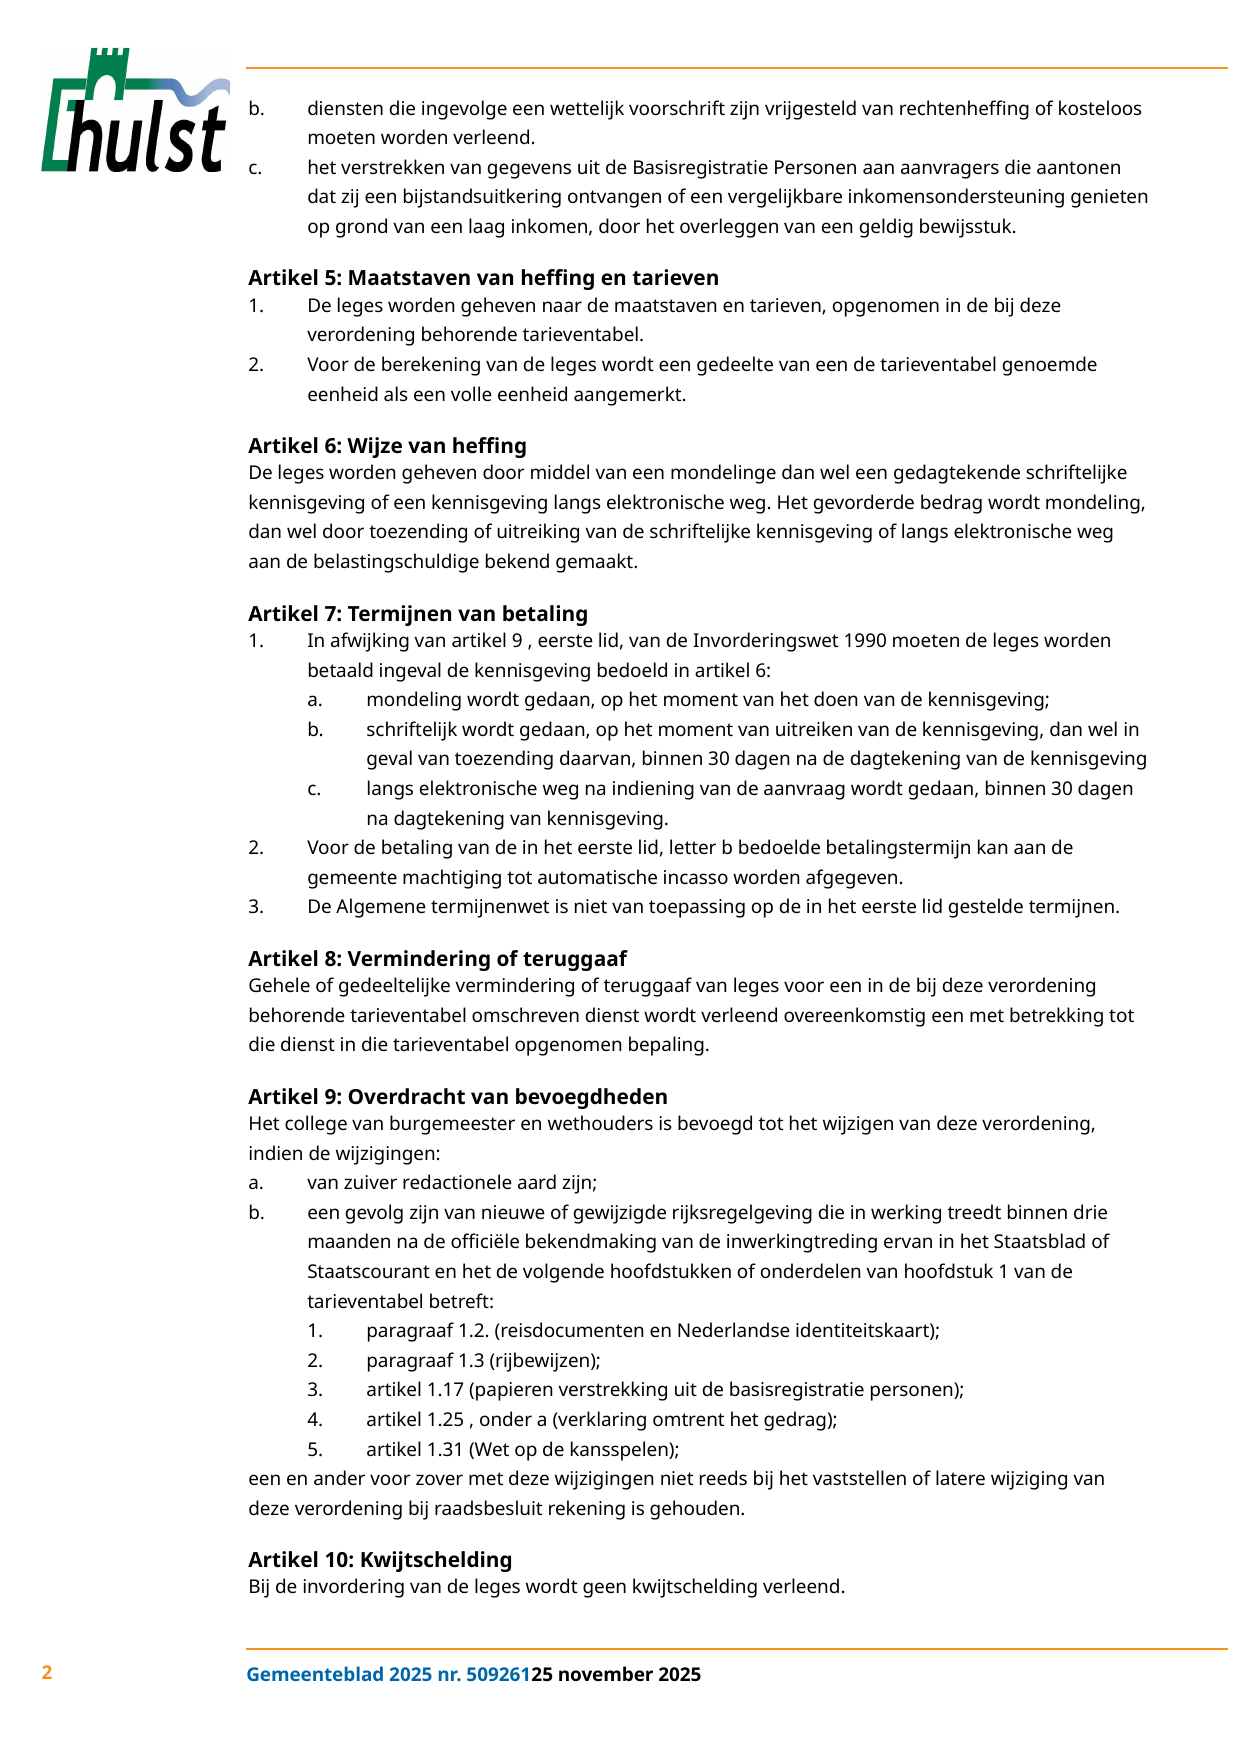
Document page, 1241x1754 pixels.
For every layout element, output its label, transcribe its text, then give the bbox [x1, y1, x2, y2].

list De Algemene termijnenwet is niet van toepassing op de in het eerste lid gestelde termijnen. [248, 893, 1152, 919]
list artikel 1.17 (papieren verstrekking uit de basisregistratie personen); [307, 1377, 1152, 1402]
list diensten die ingevolge een wettelijk voorschrift zijn vrijgesteld van rechtenheffing of kosteloos moeten worden verleend. [248, 95, 1152, 150]
text Bij de invordering van de leges wordt geen kwijtschelding verleend. [248, 1574, 1152, 1599]
list schriftelijk wordt gedaan, op het moment van uitreiken van de kennisgeving, dan wel in geval van toezending daarvan, binnen 30 dagen na de dagtekening van de kennisgeving [307, 716, 1152, 771]
text Artikel 7: Termijnen van betaling [248, 599, 1152, 627]
text Artikel 8: Vermindering of teruggaaf [248, 944, 1152, 972]
list artikel 1.31 (Wet op de kansspelen); [307, 1436, 1152, 1461]
text Artikel 9: Overdracht van bevoegdheden [248, 1082, 1152, 1110]
list artikel 1.25 , onder a (verklaring omtrent het gedrag); [307, 1406, 1152, 1432]
list langs elektronische weg na indiening van de aanvraag wordt gedaan, binnen 30 dagen na dagtekening van kennisgeving. [307, 775, 1152, 830]
list Voor de betaling van de in het eerste lid, letter b bedoelde betalingstermijn kan aan de gemeente machtiging tot automatische incasso worden afgegeven. [248, 834, 1152, 889]
text Gehele of gedeeltelijke vermindering of teruggaaf van leges voor een in de bij deze verordening behorende tarieventabel omschreven dienst wordt verleend overeenkomstig een met betrekking tot die dienst in die tarieventabel opgenomen bepaling. [248, 972, 1152, 1057]
text De leges worden geheven door middel van een mondelinge dan wel een gedagtekende schriftelijke kennisgeving of een kennisgeving langs elektronische weg. Het gevorderde bedrag wordt mondeling, dan wel door toezending of uitreiking van de schriftelijke kennisgeving of langs elektronische weg aan de belastingschuldige bekend gemaakt. [248, 459, 1152, 574]
list mondeling wordt gedaan, op het moment van het doen van de kennisgeving; [307, 686, 1152, 712]
list een gevolg zijn van nieuwe of gewijzigde rijksregelgeving die in werking treedt binnen drie maanden na de officiële bekendmaking van de inwerkingtreding ervan in het Staatsblad of Staatscourant en het de volgende hoofdstukken of onderdelen van hoofdstuk 1 van de tarieventabel betreft: [248, 1199, 1152, 1313]
list het verstrekken van gegevens uit de Basisregistratie Personen aan aanvragers die aantonen dat zij een bijstandsuitkering ontvangen of een vergelijkbare inkomensondersteuning genieten op grond van een laag inkomen, door het overleggen van een geldig bewijsstuk. [248, 154, 1152, 239]
list De leges worden geheven naar de maatstaven en tarieven, opgenomen in de bij deze verordening behorende tarieventabel. [248, 292, 1152, 347]
text Het college van burgemeester en wethouders is bevoegd tot het wijzigen van deze verordening, indien de wijzigingen: [248, 1110, 1152, 1166]
picture [41, 47, 231, 172]
list van zuiver redactionele aard zijn; [248, 1169, 1152, 1195]
list Voor de berekening van de leges wordt een gedeelte van een de tarieventabel genoemde eenheid als een volle eenheid aangemerkt. [248, 351, 1152, 406]
list paragraaf 1.3 (rijbewijzen); [307, 1347, 1152, 1373]
list paragraaf 1.2. (reisdocumenten en Nederlandse identiteitskaart); [307, 1317, 1152, 1343]
text Artikel 10: Kwijtschelding [248, 1545, 1152, 1574]
text een en ander voor zover met deze wijzigingen niet reeds bij het vaststellen of latere wijziging van deze verordening bij raadsbesluit rekening is gehouden. [248, 1465, 1152, 1521]
text Artikel 5: Maatstaven van heffing en tarieven [248, 263, 1152, 292]
list In afwijking van artikel 9 , eerste lid, van de Invorderingswet 1990 moeten de leges worden betaald ingeval de kennisgeving bedoeld in artikel 6: [248, 627, 1152, 682]
text Artikel 6: Wijze van heffing [248, 431, 1152, 459]
